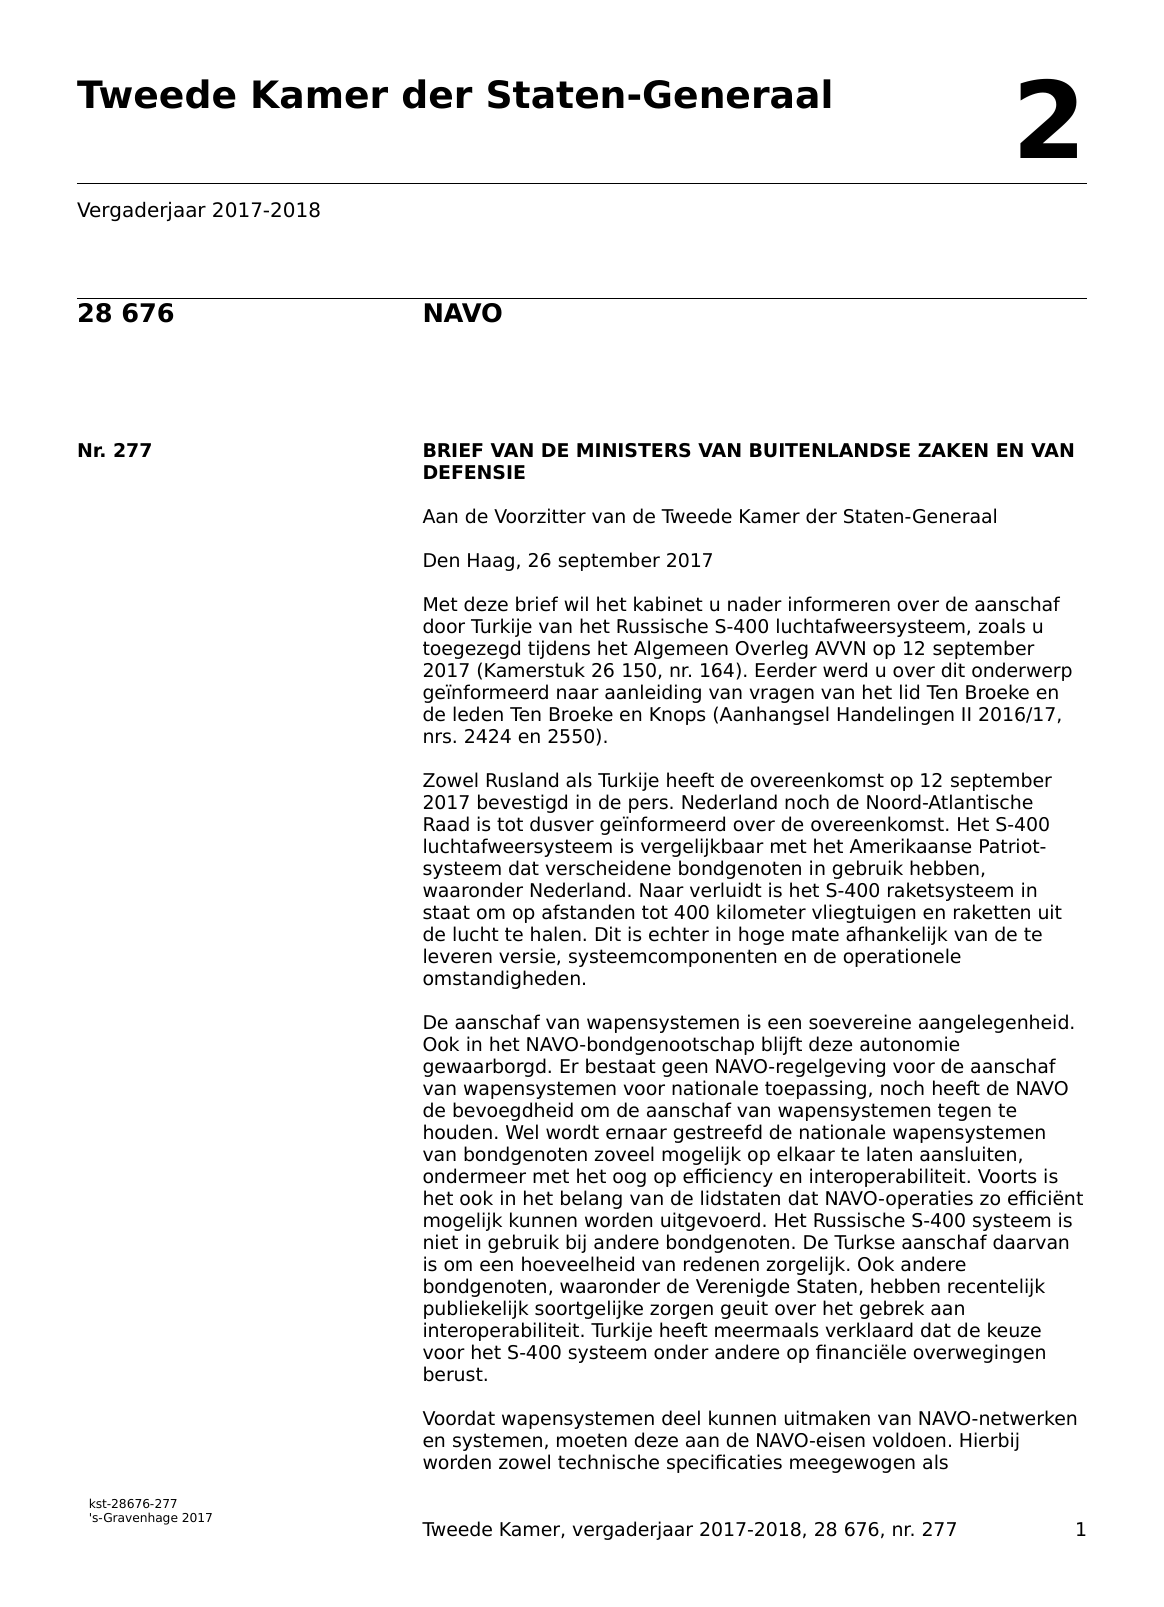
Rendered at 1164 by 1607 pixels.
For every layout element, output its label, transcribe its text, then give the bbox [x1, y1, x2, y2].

text Den Haag, 26 september 2017 [422, 550, 1087, 572]
text 's-Gravenhage 2017 [88, 1511, 323, 1525]
table_header 2 [886, 59, 1087, 183]
subtitle Nr. 277 BRIEF VAN DE MINISTERS VAN BUITENLANDSE ZAKEN EN VAN DEFENSIE [77, 440, 1087, 484]
subtitle 28 676 NAVO [77, 299, 1087, 329]
text Aan de Voorzitter van de Tweede Kamer der Staten-Generaal [422, 506, 1087, 528]
text Met deze brief wil het kabinet u nader informeren over de aanschaf door Turkije van het Russische S-400 luchtafweersysteem, zoals u toegezegd tijdens het Algemeen Overleg AVVN op 12 september 2017 (Kamerstuk 26 150, nr. 164). Eerder werd u over dit onderwerp geïnformeerd naar aanleiding van vragen van het lid Ten Broeke en de leden Ten Broeke en Knops (Aanhangsel Handelingen II 2016/17, nrs. 2424 en 2550). [422, 594, 1087, 748]
text De aanschaf van wapensystemen is een soevereine aangelegenheid. Ook in het NAVO-bondgenootschap blijft deze autonomie gewaarborgd. Er bestaat geen NAVO-regelgeving voor de aanschaf van wapensystemen voor nationale toepassing, noch heeft de NAVO de bevoegdheid om de aanschaf van wapensystemen tegen te houden. Wel wordt ernaar gestreefd de nationale wapensystemen van bondgenoten zoveel mogelijk op elkaar te laten aansluiten, ondermeer met het oog op efficiency en interoperabiliteit. Voorts is het ook in het belang van de lidstaten dat NAVO-operaties zo efficiënt mogelijk kunnen worden uitgevoerd. Het Russische S-400 systeem is niet in gebruik bij andere bondgenoten. De Turkse aanschaf daarvan is om een hoeveelheid van redenen zorgelijk. Ook andere bondgenoten, waaronder de Verenigde Staten, hebben recentelijk publiekelijk soortgelijke zorgen geuit over het gebrek aan interoperabiliteit. Turkije heeft meermaals verklaard dat de keuze voor het S-400 systeem onder andere op financiële overwegingen berust. [422, 1012, 1087, 1386]
text kst-28676-277 [88, 1497, 323, 1511]
table_header Tweede Kamer der Staten-Generaal [77, 59, 886, 183]
table_cell Vergaderjaar 2017-2018 [77, 184, 1087, 298]
text Voordat wapensystemen deel kunnen uitmaken van NAVO-netwerken en systemen, moeten deze aan de NAVO-eisen voldoen. Hierbij worden zowel technische specificaties meegewogen als [422, 1408, 1087, 1474]
text Zowel Rusland als Turkije heeft de overeenkomst op 12 september 2017 bevestigd in de pers. Nederland noch de Noord-Atlantische Raad is tot dusver geïnformeerd over de overeenkomst. Het S-400 luchtafweersysteem is vergelijkbaar met het Amerikaanse Patriot-systeem dat verscheidene bondgenoten in gebruik hebben, waaronder Nederland. Naar verluidt is het S-400 raketsysteem in staat om op afstanden tot 400 kilometer vliegtuigen en raketten uit de lucht te halen. Dit is echter in hoge mate afhankelijk van de te leveren versie, systeemcomponenten en de operationele omstandigheden. [422, 770, 1087, 990]
